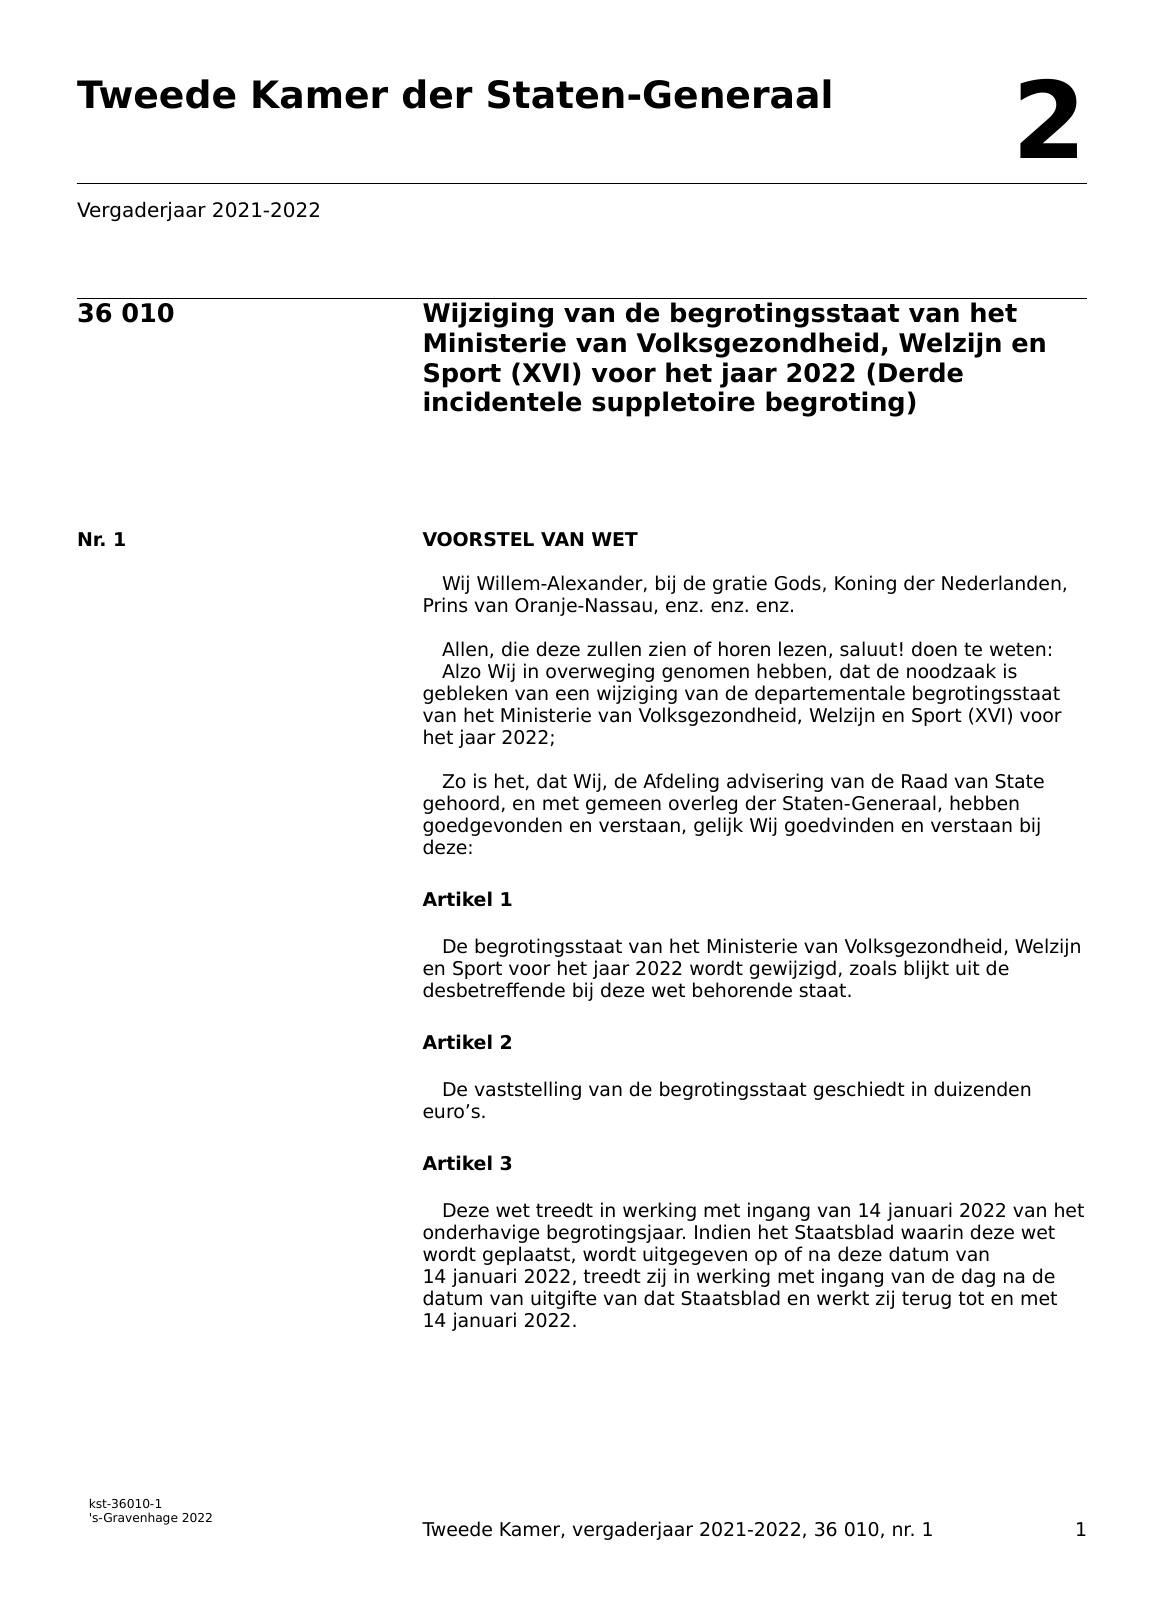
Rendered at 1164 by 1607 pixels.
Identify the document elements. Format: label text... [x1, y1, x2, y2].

table_header Tweede Kamer der Staten-Generaal [77, 59, 886, 183]
table_header 2 [886, 59, 1087, 183]
subtitle Artikel 3 [422, 1153, 1087, 1175]
text Zo is het, dat Wij, de Afdeling advisering van de Raad van State gehoord, en met gemeen overleg der Staten-Generaal, hebben goedgevonden en verstaan, gelijk Wij goedvinden en verstaan bij deze: [422, 771, 1087, 859]
subtitle Artikel 1 [422, 889, 1087, 911]
text Wij Willem-Alexander, bij de gratie Gods, Koning der Nederlanden, Prins van Oranje-Nassau, enz. enz. enz. [422, 573, 1087, 617]
text Allen, die deze zullen zien of horen lezen, saluut! doen te weten: [422, 639, 1087, 661]
text 's-Gravenhage 2022 [88, 1511, 323, 1525]
text Deze wet treedt in werking met ingang van 14 januari 2022 van het onderhavige begrotingsjaar. Indien het Staatsblad waarin deze wet wordt geplaatst, wordt uitgegeven op of na deze datum van 14 januari 2022, treedt zij in werking met ingang van de dag na de datum van uitgifte van dat Staatsblad en werkt zij terug tot en met 14 januari 2022. [422, 1200, 1087, 1332]
table_cell Vergaderjaar 2021-2022 [77, 184, 1087, 298]
subtitle Artikel 2 [422, 1032, 1087, 1054]
text Alzo Wij in overweging genomen hebben, dat de noodzaak is gebleken van een wijziging van de departementale begrotingsstaat van het Ministerie van Volksgezondheid, Welzijn en Sport (XVI) voor het jaar 2022; [422, 661, 1087, 749]
subtitle 36 010 Wijziging van de begrotingsstaat van het Ministerie van Volksgezondheid, Welzijn en Sport (XVI) voor het jaar 2022 (Derde incidentele suppletoire begroting) [77, 299, 1087, 418]
subtitle Nr. 1 VOORSTEL VAN WET [77, 529, 1087, 551]
text De vaststelling van de begrotingsstaat geschiedt in duizenden euro’s. [422, 1079, 1087, 1123]
text kst-36010-1 [88, 1497, 323, 1511]
text De begrotingsstaat van het Ministerie van Volksgezondheid, Welzijn en Sport voor het jaar 2022 wordt gewijzigd, zoals blijkt uit de desbetreffende bij deze wet behorende staat. [422, 936, 1087, 1002]
